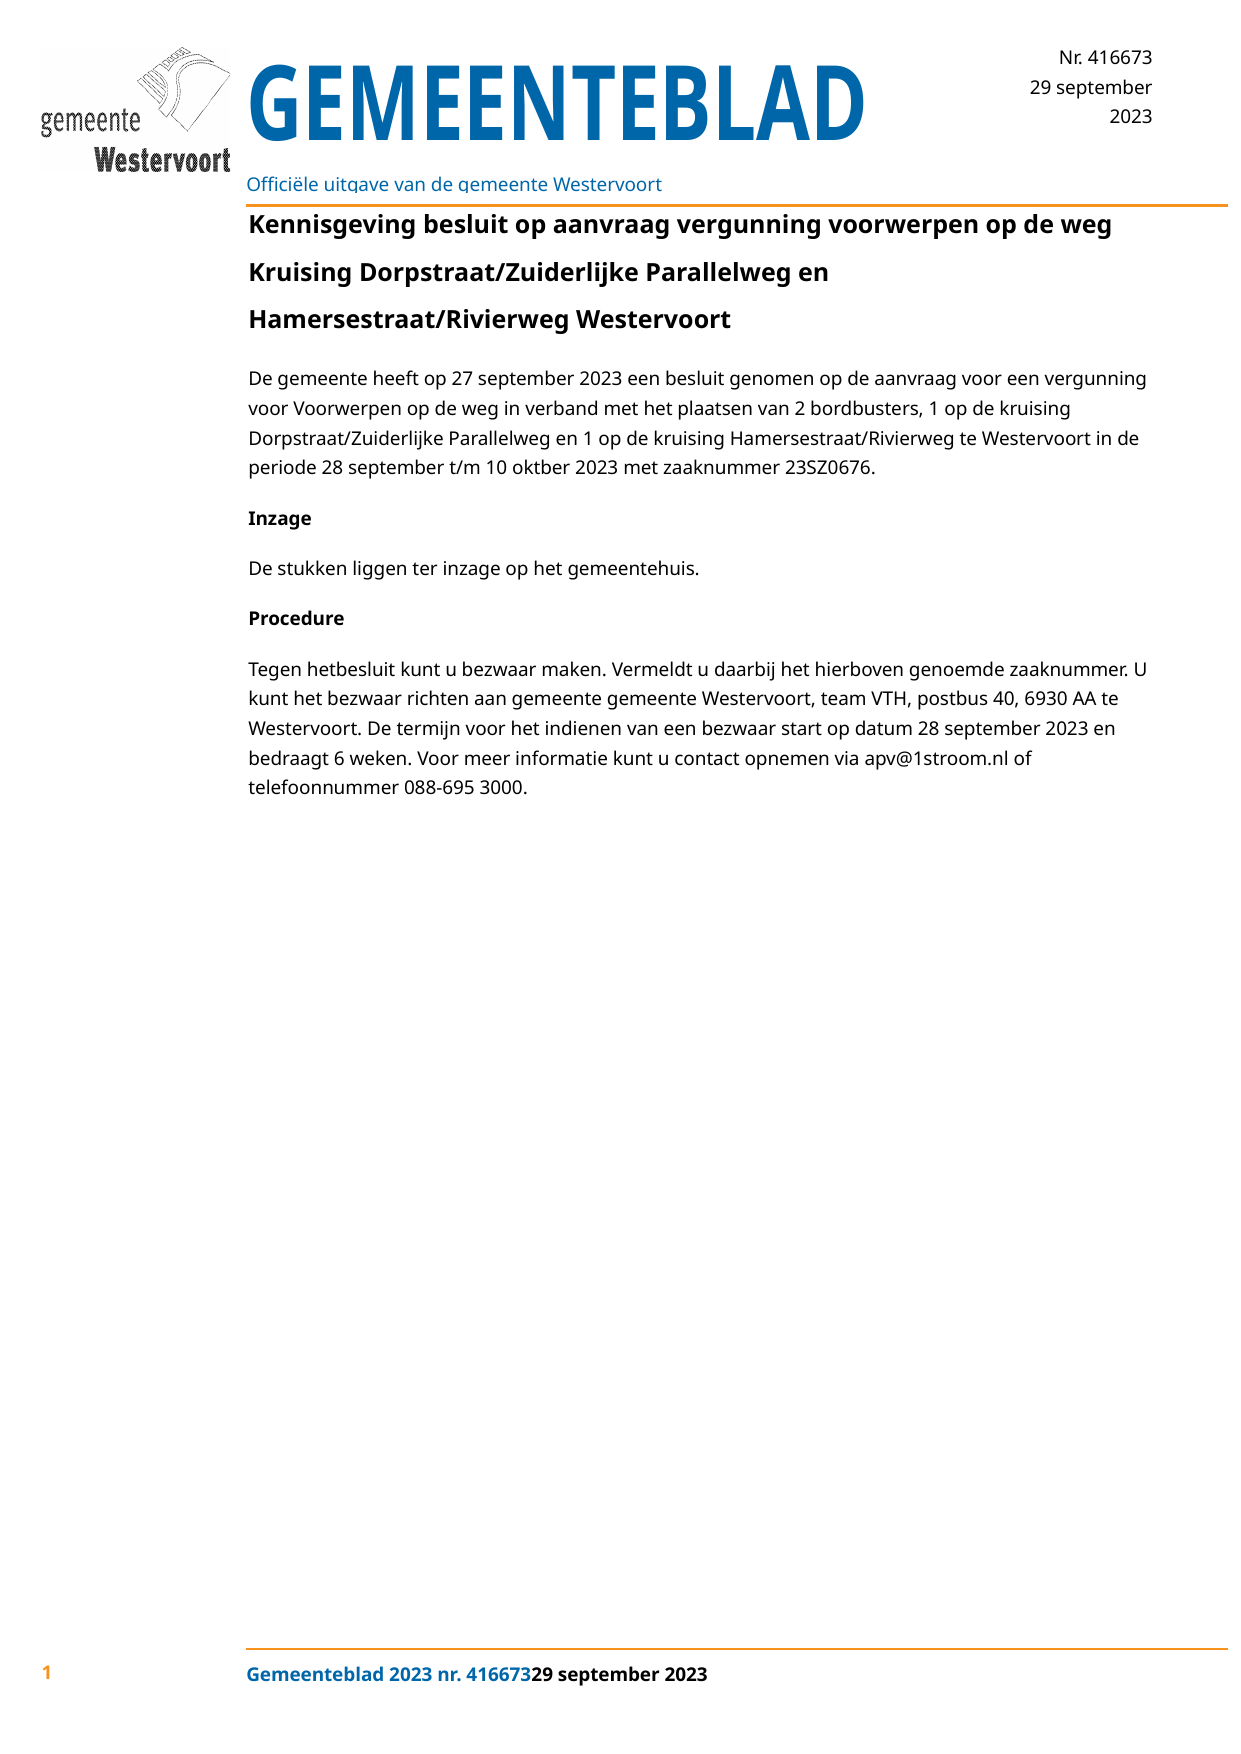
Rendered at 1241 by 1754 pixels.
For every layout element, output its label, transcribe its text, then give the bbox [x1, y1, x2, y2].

text Tegen hetbesluit kunt u bezwaar maken. Vermeldt u daarbij het hierboven genoemde zaaknummer. U kunt het bezwaar richten aan gemeente gemeente Westervoort, team VTH, postbus 40, 6930 AA te Westervoort. De termijn voor het indienen van een bezwaar start op datum 28 september 2023 en bedraagt 6 weken. Voor meer informatie kunt u contact opnemen via apv@1stroom.nl of telefoonnummer 088-695 3000. [248, 656, 1152, 800]
text Procedure [248, 606, 1152, 631]
picture [41, 47, 231, 172]
text De stukken liggen ter inzage op het gemeentehuis. [248, 555, 1152, 581]
text Kennisgeving besluit op aanvraag vergunning voorwerpen op de weg Kruising Dorpstraat/Zuiderlijke Parallelweg en Hamersestraat/Rivierweg Westervoort [248, 207, 1152, 336]
text De gemeente heeft op 27 september 2023 een besluit genomen op de aanvraag voor een vergunning voor Voorwerpen op de weg in verband met het plaatsen van 2 bordbusters, 1 op de kruising Dorpstraat/Zuiderlijke Parallelweg en 1 op de kruising Hamersestraat/Rivierweg te Westervoort in de periode 28 september t/m 10 oktber 2023 met zaaknummer 23SZ0676. [248, 366, 1152, 480]
text Inzage [248, 505, 1152, 530]
